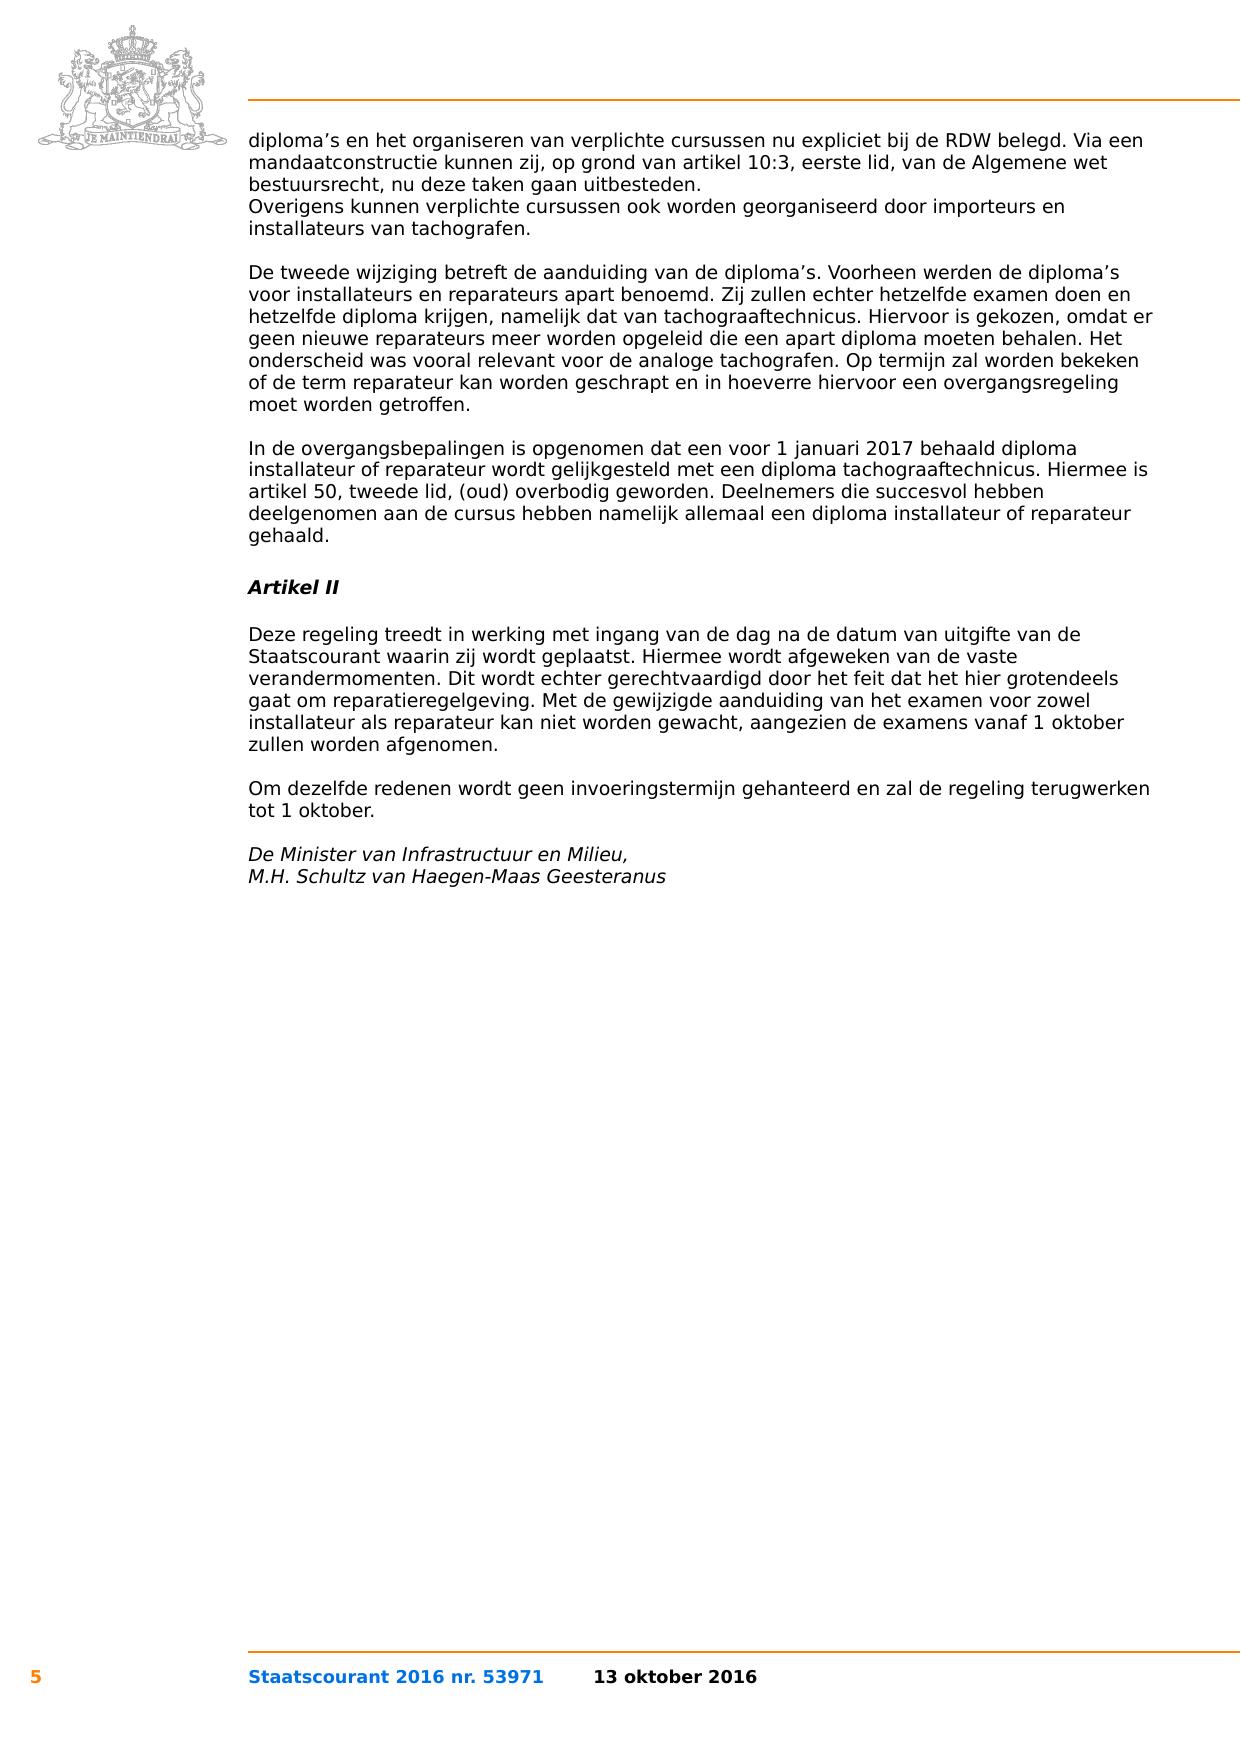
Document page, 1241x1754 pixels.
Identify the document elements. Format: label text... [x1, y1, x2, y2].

text De Minister van Infrastructuur en Milieu, M.H. Schultz van Haegen-Maas Geesteranus [248, 844, 1163, 888]
text De tweede wijziging betreft de aanduiding van de diploma’s. Voorheen werden de diploma’s voor installateurs en reparateurs apart benoemd. Zij zullen echter hetzelfde examen doen en hetzelfde diploma krijgen, namelijk dat van tachograaftechnicus. Hiervoor is gekozen, omdat er geen nieuwe reparateurs meer worden opgeleid die een apart diploma moeten behalen. Het onderscheid was vooral relevant voor de analoge tachografen. Op termijn zal worden bekeken of de term reparateur kan worden geschrapt en in hoeverre hiervoor een overgangsregeling moet worden getroffen. [248, 262, 1163, 416]
text diploma’s en het organiseren van verplichte cursussen nu expliciet bij de RDW belegd. Via een mandaatconstructie kunnen zij, op grond van artikel 10:3, eerste lid, van de Algemene wet bestuursrecht, nu deze taken gaan uitbesteden. [248, 130, 1163, 196]
text Overigens kunnen verplichte cursussen ook worden georganiseerd door importeurs en installateurs van tachografen. [248, 196, 1163, 240]
text In de overgangsbepalingen is opgenomen dat een voor 1 januari 2017 behaald diploma installateur of reparateur wordt gelijkgesteld met een diploma tachograaftechnicus. Hiermee is artikel 50, tweede lid, (oud) overbodig geworden. Deelnemers die succesvol hebben deelgenomen aan de cursus hebben namelijk allemaal een diploma installateur of reparateur gehaald. [248, 437, 1163, 547]
subtitle Artikel II [248, 577, 1163, 599]
picture [38, 25, 227, 150]
text Om dezelfde redenen wordt geen invoeringstermijn gehanteerd en zal de regeling terugwerken tot 1 oktober. [248, 778, 1163, 822]
text Deze regeling treedt in werking met ingang van de dag na de datum van uitgifte van de Staatscourant waarin zij wordt geplaatst. Hiermee wordt afgeweken van de vaste verandermomenten. Dit wordt echter gerechtvaardigd door het feit dat het hier grotendeels gaat om reparatieregelgeving. Met de gewijzigde aanduiding van het examen voor zowel installateur als reparateur kan niet worden gewacht, aangezien de examens vanaf 1 oktober zullen worden afgenomen. [248, 624, 1163, 756]
